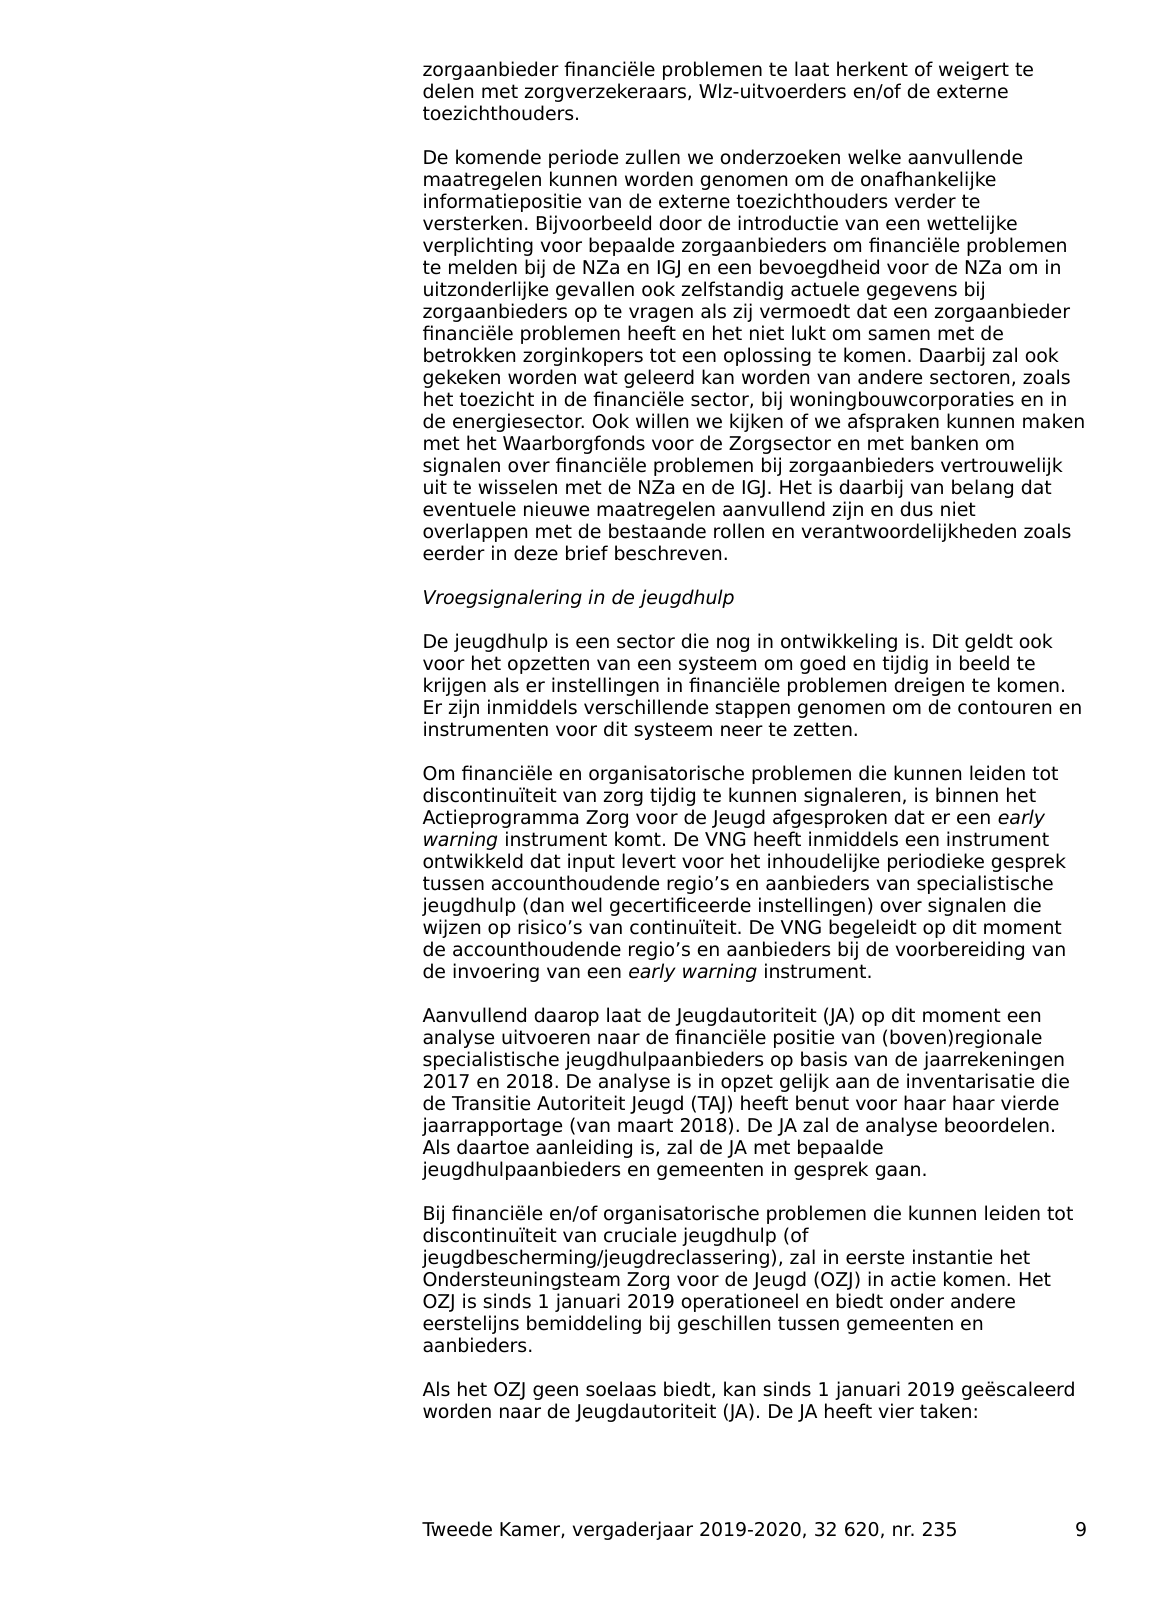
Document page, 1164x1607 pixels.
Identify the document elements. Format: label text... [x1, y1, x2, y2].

text Bij financiële en/of organisatorische problemen die kunnen leiden tot discontinuïteit van cruciale jeugdhulp (of jeugdbescherming/jeugdreclassering), zal in eerste instantie het Ondersteuningsteam Zorg voor de Jeugd (OZJ) in actie komen. Het OZJ is sinds 1 januari 2019 operationeel en biedt onder andere eerstelijns bemiddeling bij geschillen tussen gemeenten en aanbieders. [422, 1203, 1087, 1357]
subtitle Vroegsignalering in de jeugdhulp [422, 587, 1087, 609]
text De komende periode zullen we onderzoeken welke aanvullende maatregelen kunnen worden genomen om de onafhankelijke informatiepositie van de externe toezichthouders verder te versterken. Bijvoorbeeld door de introductie van een wettelijke verplichting voor bepaalde zorgaanbieders om financiële problemen te melden bij de NZa en IGJ en een bevoegdheid voor de NZa om in uitzonderlijke gevallen ook zelfstandig actuele gegevens bij zorgaanbieders op te vragen als zij vermoedt dat een zorgaanbieder financiële problemen heeft en het niet lukt om samen met de betrokken zorginkopers tot een oplossing te komen. Daarbij zal ook gekeken worden wat geleerd kan worden van andere sectoren, zoals het toezicht in de financiële sector, bij woningbouwcorporaties en in de energiesector. Ook willen we kijken of we afspraken kunnen maken met het Waarborgfonds voor de Zorgsector en met banken om signalen over financiële problemen bij zorgaanbieders vertrouwelijk uit te wisselen met de NZa en de IGJ. Het is daarbij van belang dat eventuele nieuwe maatregelen aanvullend zijn en dus niet overlappen met de bestaande rollen en verantwoordelijkheden zoals eerder in deze brief beschreven. [422, 147, 1087, 565]
text Als het OZJ geen soelaas biedt, kan sinds 1 januari 2019 geëscaleerd worden naar de Jeugdautoriteit (JA). De JA heeft vier taken: [422, 1379, 1087, 1423]
text Om financiële en organisatorische problemen die kunnen leiden tot discontinuïteit van zorg tijdig te kunnen signaleren, is binnen het Actieprogramma Zorg voor de Jeugd afgesproken dat er een early warning instrument komt. De VNG heeft inmiddels een instrument ontwikkeld dat input levert voor het inhoudelijke periodieke gesprek tussen accounthoudende regio’s en aanbieders van specialistische jeugdhulp (dan wel gecertificeerde instellingen) over signalen die wijzen op risico’s van continuïteit. De VNG begeleidt op dit moment de accounthoudende regio’s en aanbieders bij de voorbereiding van de invoering van een early warning instrument. [422, 763, 1087, 983]
text Aanvullend daarop laat de Jeugdautoriteit (JA) op dit moment een analyse uitvoeren naar de financiële positie van (boven)regionale specialistische jeugdhulpaanbieders op basis van de jaarrekeningen 2017 en 2018. De analyse is in opzet gelijk aan de inventarisatie die de Transitie Autoriteit Jeugd (TAJ) heeft benut voor haar haar vierde jaarrapportage (van maart 2018). De JA zal de analyse beoordelen. Als daartoe aanleiding is, zal de JA met bepaalde jeugdhulpaanbieders en gemeenten in gesprek gaan. [422, 1005, 1087, 1181]
text zorgaanbieder financiële problemen te laat herkent of weigert te delen met zorgverzekeraars, Wlz-uitvoerders en/of de externe toezichthouders. [422, 59, 1087, 125]
text De jeugdhulp is een sector die nog in ontwikkeling is. Dit geldt ook voor het opzetten van een systeem om goed en tijdig in beeld te krijgen als er instellingen in financiële problemen dreigen te komen. Er zijn inmiddels verschillende stappen genomen om de contouren en instrumenten voor dit systeem neer te zetten. [422, 631, 1087, 741]
